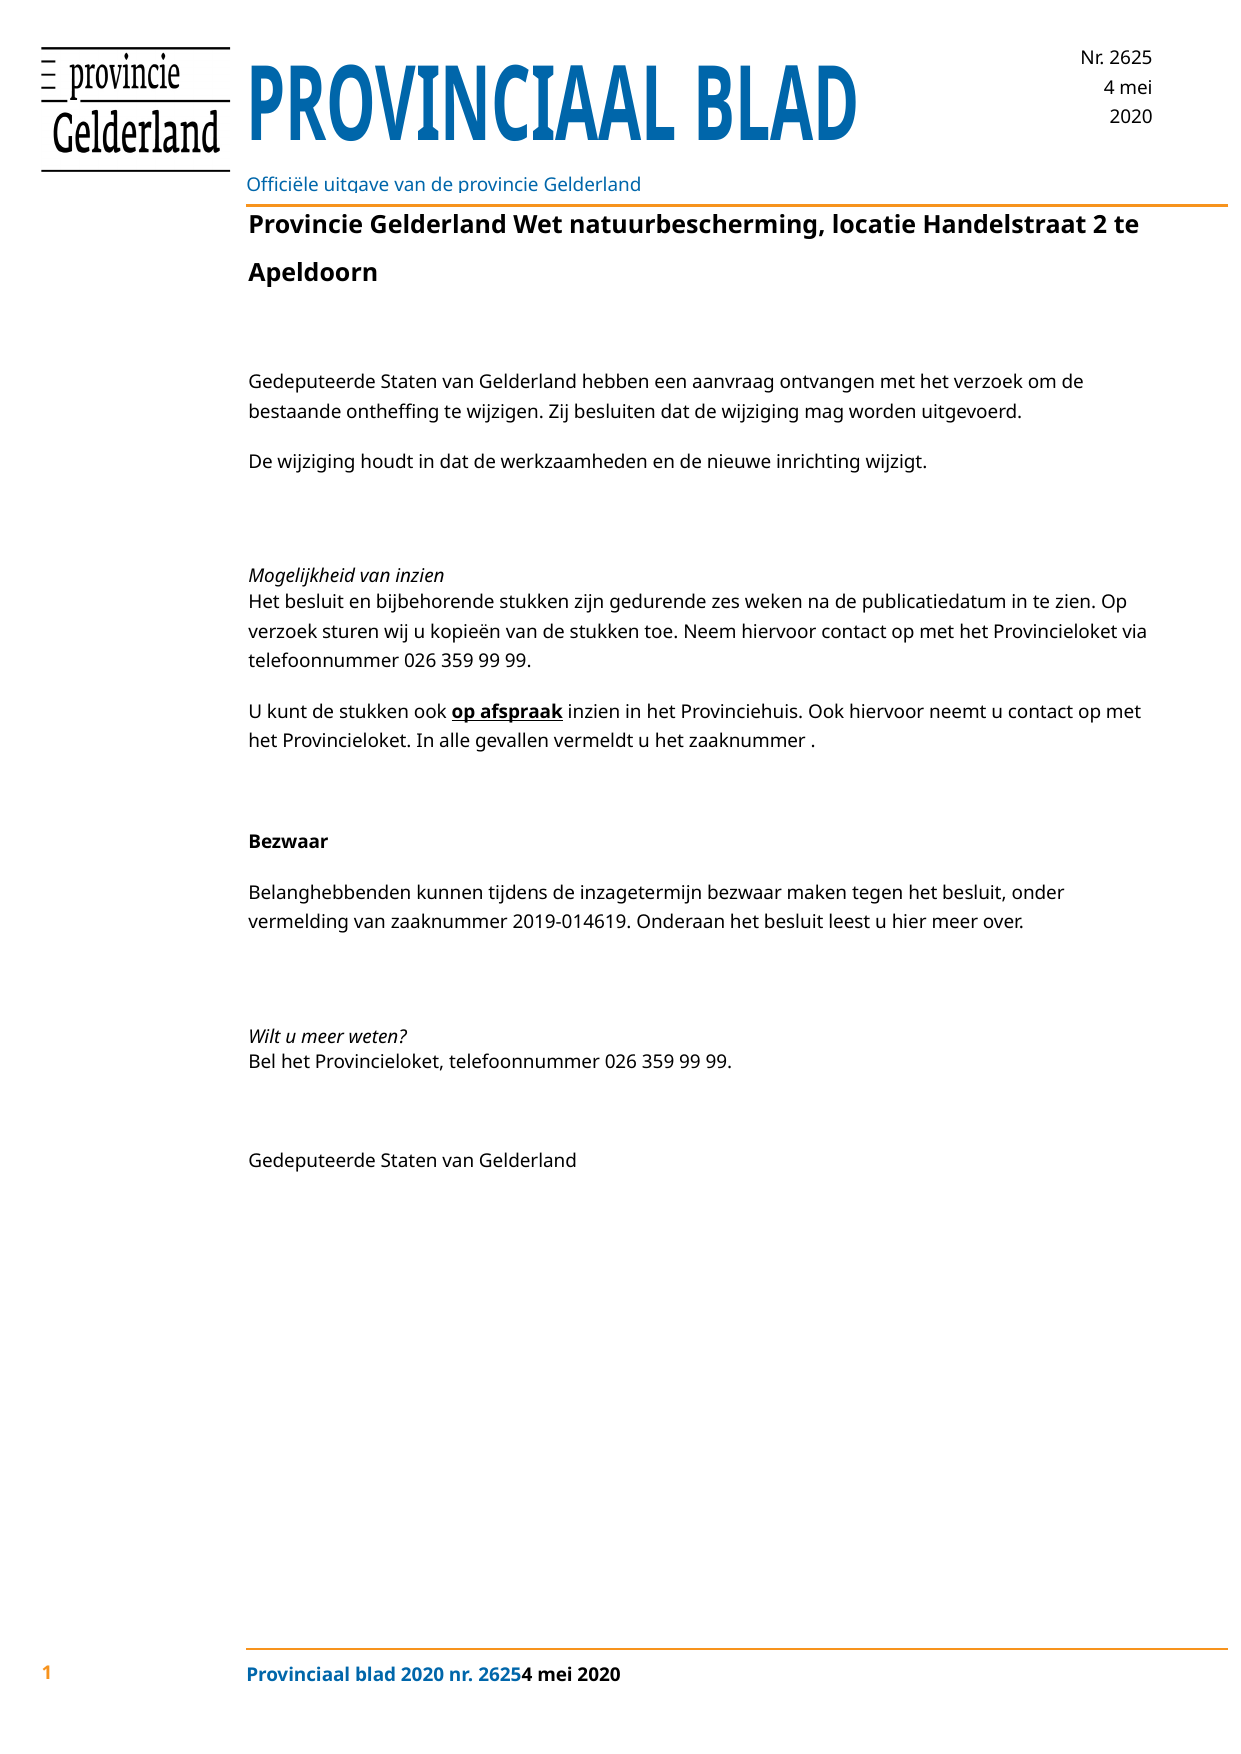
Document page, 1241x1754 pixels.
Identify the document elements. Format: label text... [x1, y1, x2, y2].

text Mogelijkheid van inzien [248, 563, 1152, 588]
text U kunt de stukken ook op afspraak inzien in het Provinciehuis. Ook hiervoor neemt u contact op met het Provincieloket. In alle gevallen vermeldt u het zaaknummer . [248, 698, 1152, 753]
text Gedeputeerde Staten van Gelderland [248, 1147, 1152, 1172]
text Het besluit en bijbehorende stukken zijn gedurende zes weken na de publicatiedatum in te zien. Op verzoek sturen wij u kopieën van de stukken toe. Neem hiervoor contact op met het Provincieloket via telefoonnummer 026 359 99 99. [248, 588, 1152, 673]
text Gedeputeerde Staten van Gelderland hebben een aanvraag ontvangen met het verzoek om de bestaande ontheffing te wijzigen. Zij besluiten dat de wijziging mag worden uitgevoerd. [248, 368, 1152, 424]
text Wilt u meer weten? [248, 1023, 1152, 1048]
text Belanghebbenden kunnen tijdens de inzagetermijn bezwaar maken tegen het besluit, onder vermelding van zaaknummer 2019-014619. Onderaan het besluit leest u hier meer over. [248, 879, 1152, 934]
text Bezwaar [248, 828, 1152, 854]
text Provincie Gelderland Wet natuurbescherming, locatie Handelstraat 2 te Apeldoorn [248, 207, 1152, 288]
text Bel het Provincieloket, telefoonnummer 026 359 99 99. [248, 1048, 1152, 1074]
text De wijziging houdt in dat de werkzaamheden en de nieuwe inrichting wijzigt. [248, 448, 1152, 474]
picture [41, 47, 231, 172]
